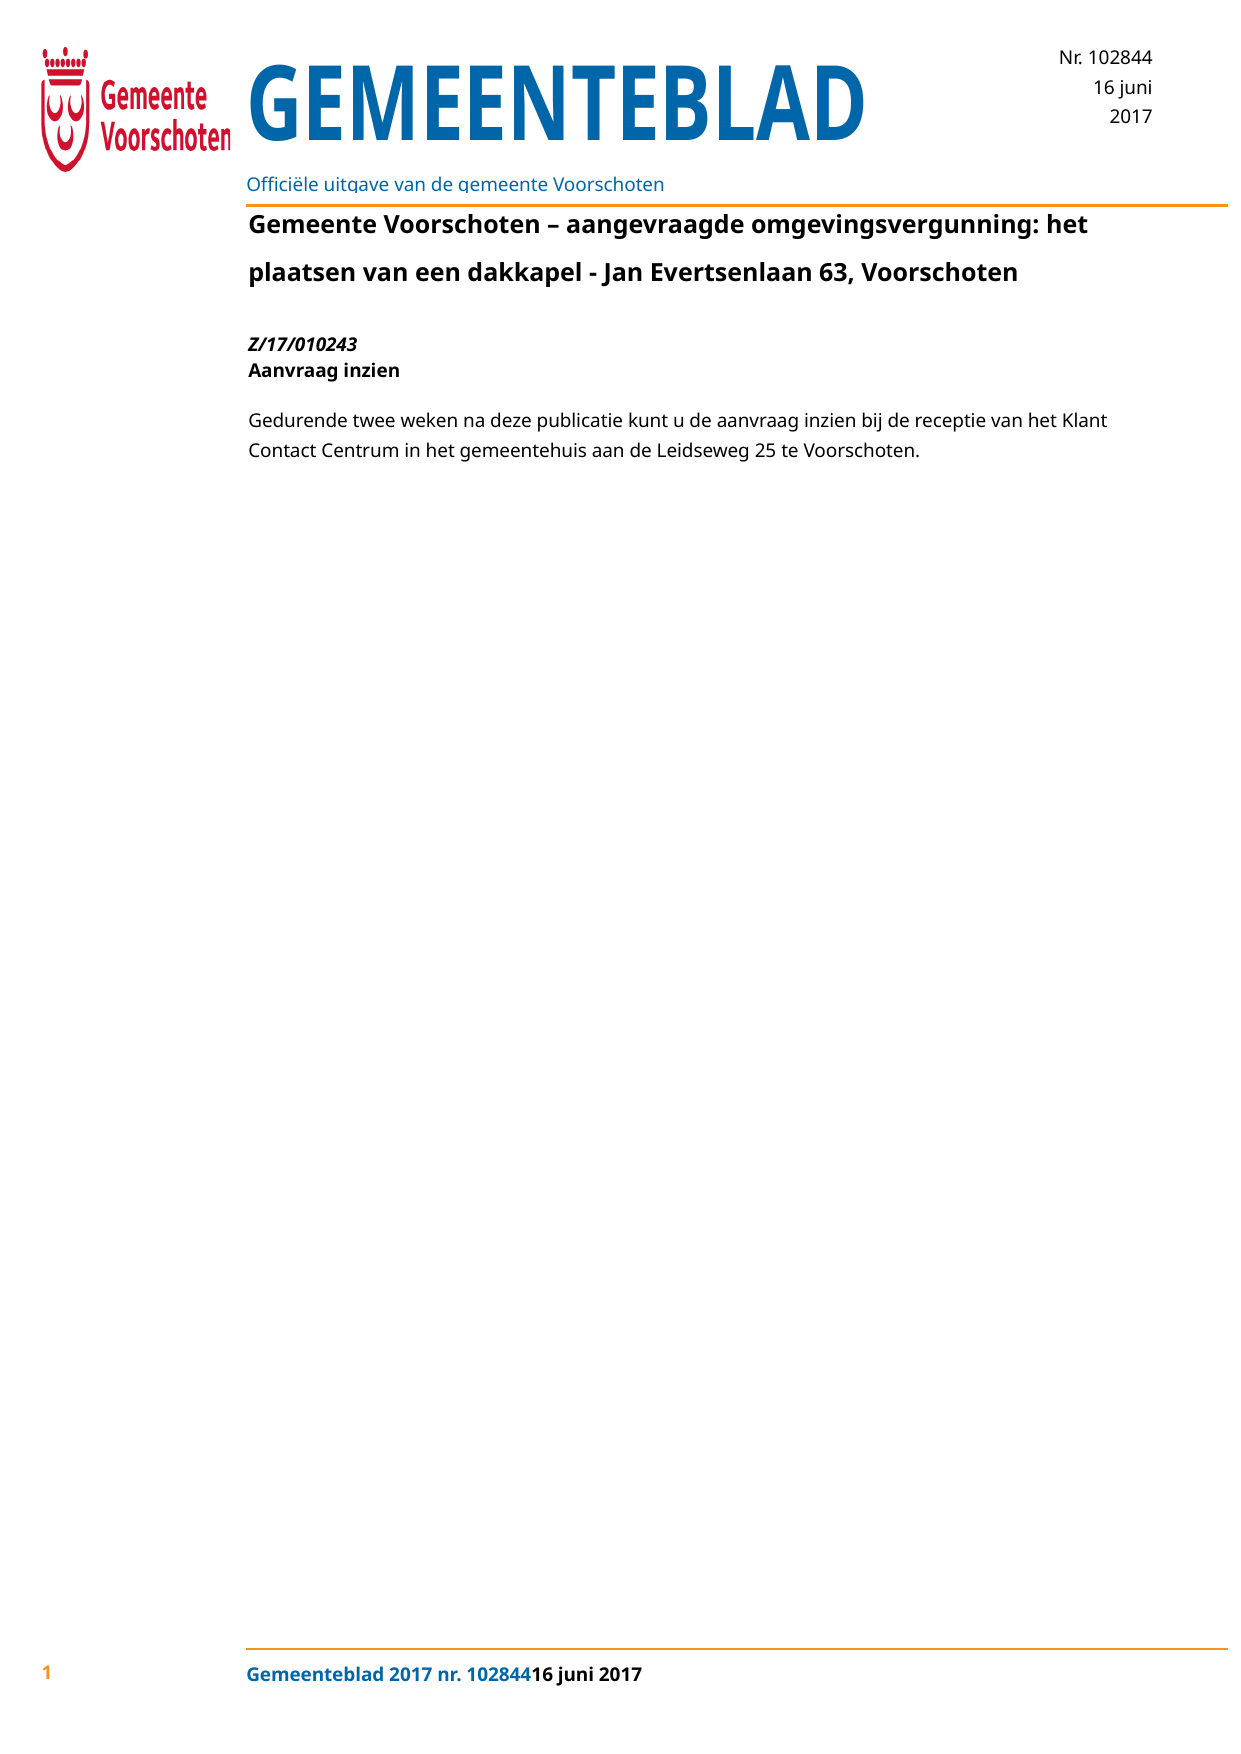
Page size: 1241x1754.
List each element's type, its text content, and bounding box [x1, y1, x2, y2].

text Z/17/010243 [248, 331, 1152, 357]
text Aanvraag inzien [248, 357, 1152, 383]
text Gedurende twee weken na deze publicatie kunt u de aanvraag inzien bij de receptie van het Klant Contact Centrum in het gemeentehuis aan de Leidseweg 25 te Voorschoten. [248, 408, 1152, 463]
picture [41, 47, 231, 172]
text Gemeente Voorschoten – aangevraagde omgevingsvergunning: het plaatsen van een dakkapel - Jan Evertsenlaan 63, Voorschoten [248, 207, 1152, 288]
